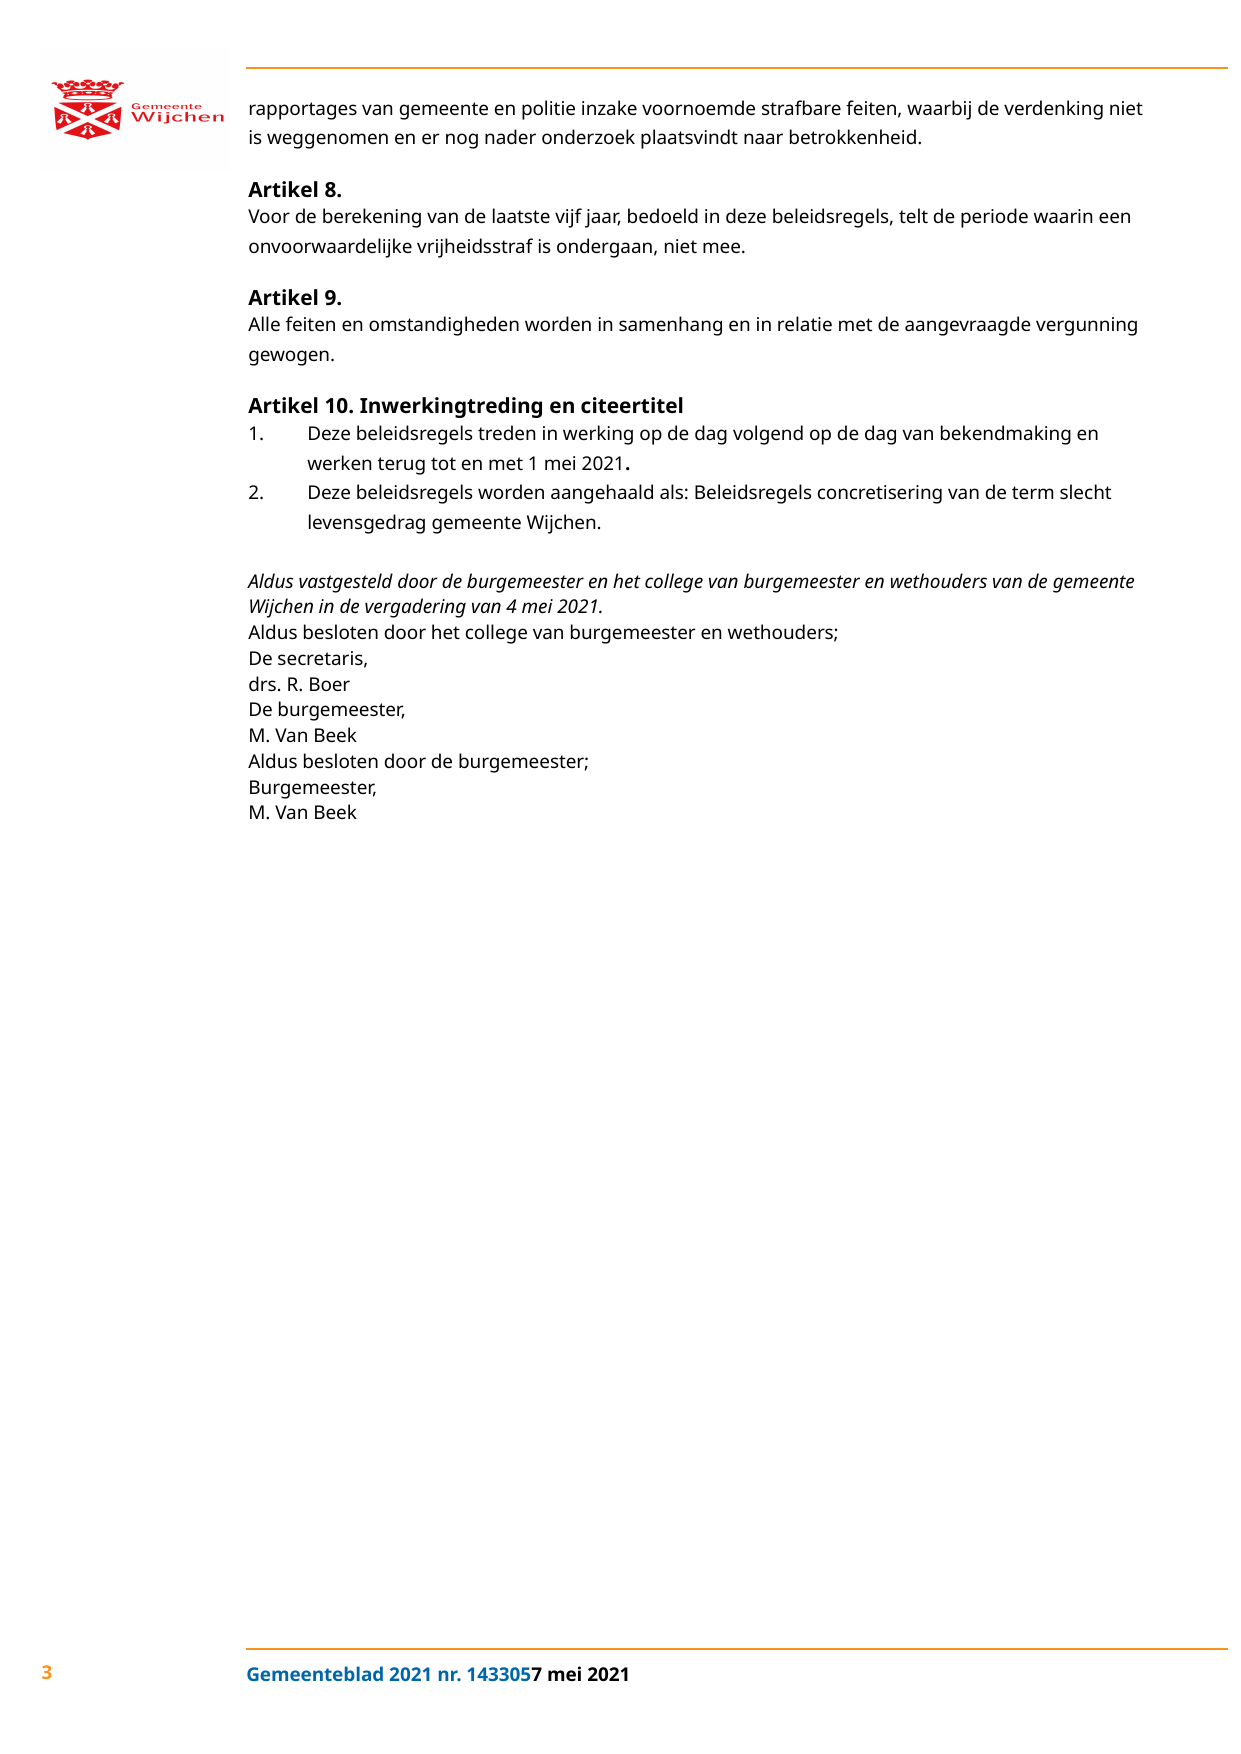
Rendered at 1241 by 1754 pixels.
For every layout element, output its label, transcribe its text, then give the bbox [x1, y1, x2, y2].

text Voor de berekening van de laatste vijf jaar, bedoeld in deze beleidsregels, telt de periode waarin een onvoorwaardelijke vrijheidsstraf is ondergaan, niet mee. [248, 203, 1152, 258]
text M. Van Beek [248, 722, 1152, 748]
text De secretaris, [248, 645, 1152, 671]
text drs. R. Boer [248, 671, 1152, 697]
text Aldus vastgesteld door de burgemeester en het college van burgemeester en wethouders van de gemeente Wijchen in de vergadering van 4 mei 2021. [248, 568, 1152, 619]
text Aldus besloten door de burgemeester; [248, 748, 1152, 774]
text Burgemeester, [248, 774, 1152, 799]
text rapportages van gemeente en politie inzake voornoemde strafbare feiten, waarbij de verdenking niet is weggenomen en er nog nader onderzoek plaatsvindt naar betrokkenheid. [248, 95, 1152, 150]
text Aldus besloten door het college van burgemeester en wethouders; [248, 619, 1152, 645]
text M. Van Beek [248, 799, 1152, 825]
text Alle feiten en omstandigheden worden in samenhang en in relatie met de aangevraagde vergunning gewogen. [248, 312, 1152, 367]
text De burgemeester, [248, 697, 1152, 722]
picture [41, 47, 231, 172]
text Artikel 9. [248, 283, 1152, 312]
text Artikel 10. Inwerkingtreding en citeertitel [248, 392, 1152, 420]
list Deze beleidsregels worden aangehaald als: Beleidsregels concretisering van de term slecht levensgedrag gemeente Wijchen. [248, 479, 1152, 534]
text Artikel 8. [248, 175, 1152, 203]
list Deze beleidsregels treden in werking op de dag volgend op de dag van bekendmaking en werken terug tot en met 1 mei 2021. [248, 420, 1152, 475]
